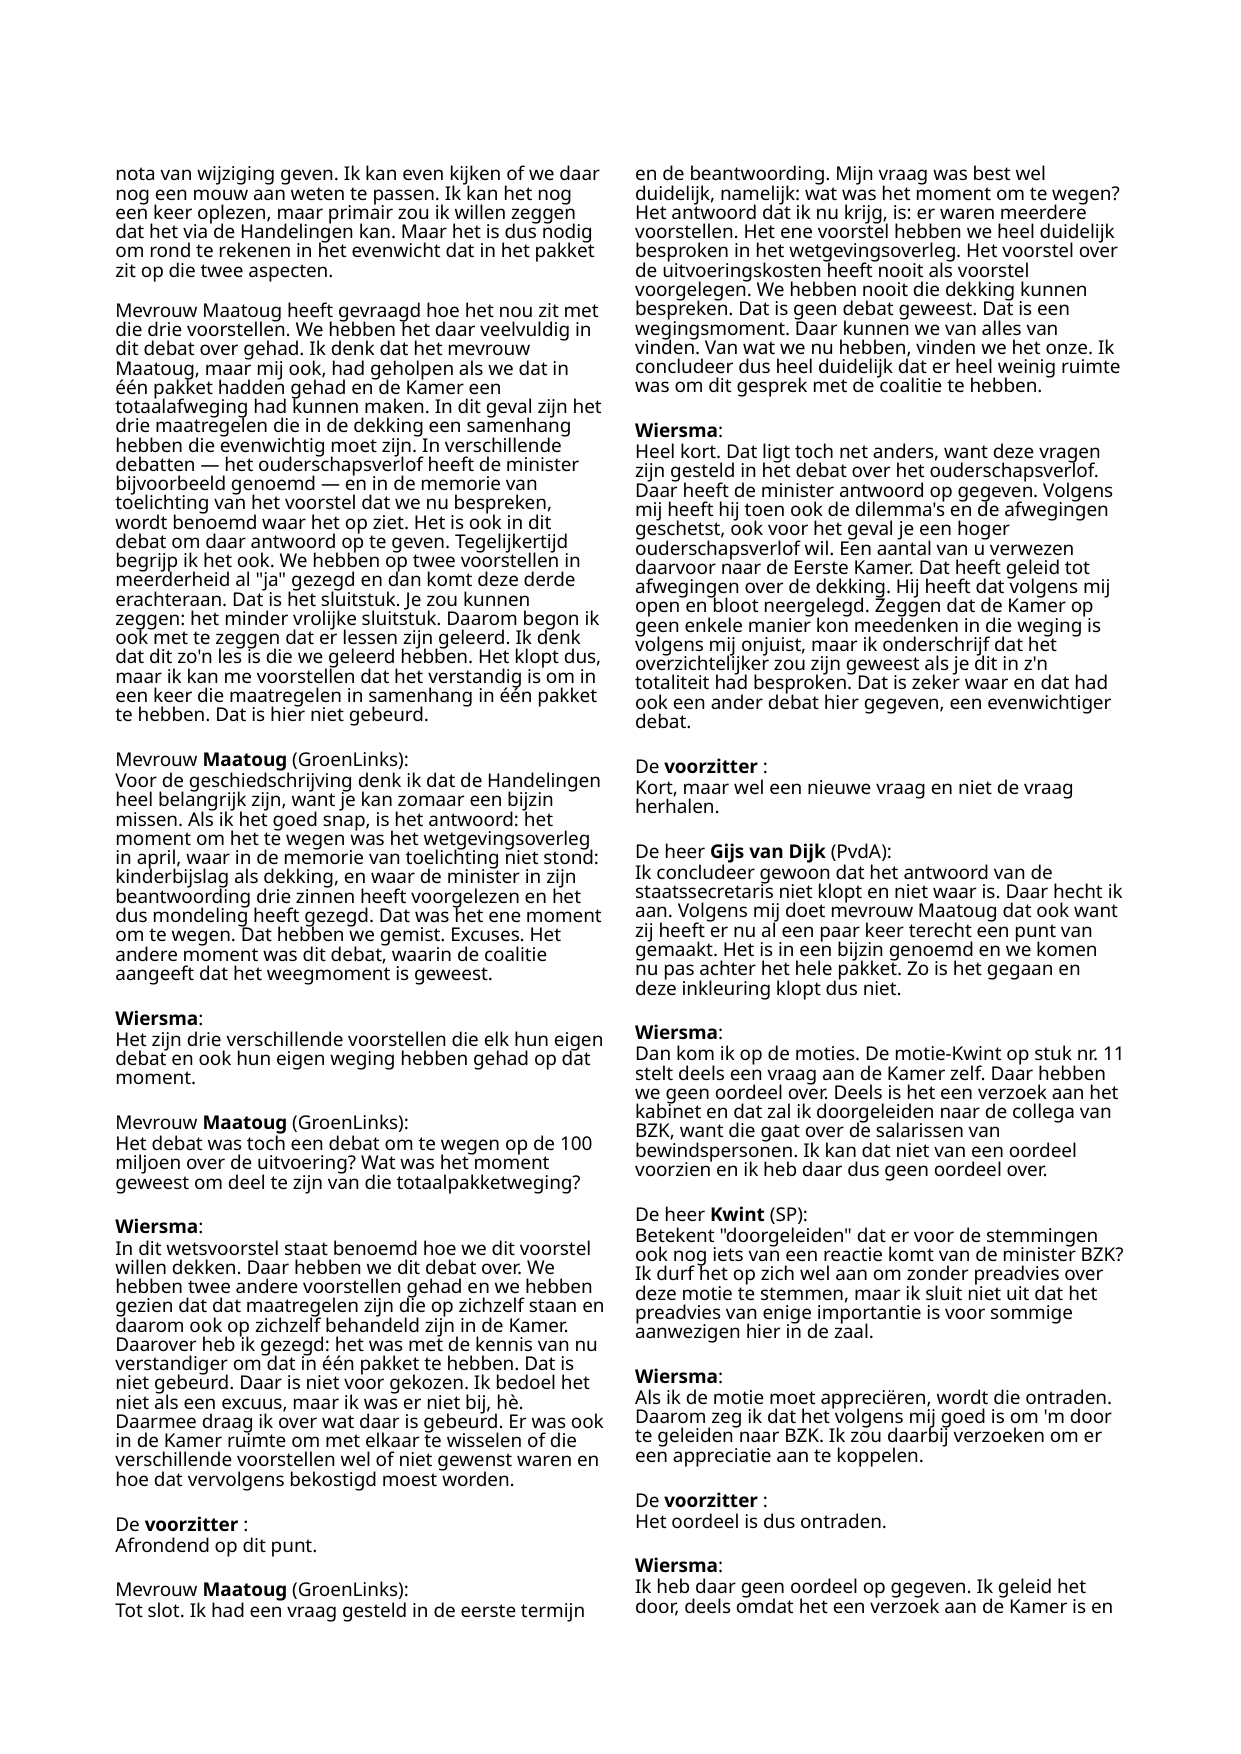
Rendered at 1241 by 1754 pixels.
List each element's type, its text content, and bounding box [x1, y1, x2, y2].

text Het zijn drie verschillende voorstellen die elk hun eigen debat en ook hun eigen weging hebben gehad op dat moment. [115, 1031, 605, 1088]
text Mevrouw Maatoug (GroenLinks): [115, 1109, 605, 1135]
text Heel kort. Dat ligt toch net anders, want deze vragen zijn gesteld in het debat over het ouderschapsverlof. Daar heeft de minister antwoord op gegeven. Volgens mij heeft hij toen ook de dilemma's en de afwegingen geschetst, ook voor het geval je een hoger ouderschapsverlof wil. Een aantal van u verwezen daarvoor naar de Eerste Kamer. Dat heeft geleid tot afwegingen over de dekking. Hij heeft dat volgens mij open en bloot neergelegd. Zeggen dat de Kamer op geen enkele manier kon meedenken in die weging is volgens mij onjuist, maar ik onderschrijf dat het overzichtelijker zou zijn geweest als je dit in z'n totaliteit had besproken. Dat is zeker waar en dat had ook een ander debat hier gegeven, een evenwichtiger debat. [635, 443, 1125, 732]
text Wiersma: [115, 1214, 605, 1239]
text Mevrouw Maatoug (GroenLinks): [115, 1577, 605, 1602]
text Afrondend op dit punt. [115, 1537, 605, 1556]
text De voorzitter : [115, 1511, 605, 1537]
text De heer Kwint (SP): [635, 1201, 1125, 1227]
text Ik heb daar geen oordeel op gegeven. Ik geleid het door, deels omdat het een verzoek aan de Kamer is en [635, 1578, 1125, 1617]
text Voor de geschiedschrijving denk ik dat de Handelingen heel belangrijk zijn, want je kan zomaar een bijzin missen. Als ik het goed snap, is het antwoord: het moment om het te wegen was het wetgevingsoverleg in april, waar in de memorie van toelichting niet stond: kinderbijslag als dekking, en waar de minister in zijn beantwoording drie zinnen heeft voorgelezen en het dus mondeling heeft gezegd. Dat was het ene moment om te wegen. Dat hebben we gemist. Excuses. Het andere moment was dit debat, waarin de coalitie aangeeft dat het weegmoment is geweest. [115, 772, 605, 984]
text Wiersma: [635, 1553, 1125, 1578]
text Als ik de motie moet appreciëren, wordt die ontraden. Daarom zeg ik dat het volgens mij goed is om 'm door te geleiden naar BZK. Ik zou daarbij verzoeken om er een appreciatie aan te koppelen. [635, 1389, 1125, 1466]
text De heer Gijs van Dijk (PvdA): [635, 838, 1125, 864]
text en de beantwoording. Mijn vraag was best wel duidelijk, namelijk: wat was het moment om te wegen? Het antwoord dat ik nu krijg, is: er waren meerdere voorstellen. Het ene voorstel hebben we heel duidelijk besproken in het wetgevingsoverleg. Het voorstel over de uitvoeringskosten heeft nooit als voorstel voorgelegen. We hebben nooit die dekking kunnen bespreken. Dat is geen debat geweest. Dat is een wegingsmoment. Daar kunnen we van alles van vinden. Van wat we nu hebben, vinden we het onze. Ik concludeer dus heel duidelijk dat er heel weinig ruimte was om dit gesprek met de coalitie te hebben. [635, 165, 1125, 397]
text Wiersma: [635, 417, 1125, 443]
text nota van wijziging geven. Ik kan even kijken of we daar nog een mouw aan weten te passen. Ik kan het nog een keer oplezen, maar primair zou ik willen zeggen dat het via de Handelingen kan. Maar het is dus nodig om rond te rekenen in het evenwicht dat in het pakket zit op die twee aspecten. [115, 165, 605, 281]
text Wiersma: [635, 1019, 1125, 1045]
text Ik concludeer gewoon dat het antwoord van de staatssecretaris niet klopt en niet waar is. Daar hecht ik aan. Volgens mij doet mevrouw Maatoug dat ook want zij heeft er nu al een paar keer terecht een punt van gemaakt. Het is in een bijzin genoemd en we komen nu pas achter het hele pakket. Zo is het gegaan en deze inkleuring klopt dus niet. [635, 864, 1125, 999]
text Wiersma: [635, 1363, 1125, 1389]
text In dit wetsvoorstel staat benoemd hoe we dit voorstel willen dekken. Daar hebben we dit debat over. We hebben twee andere voorstellen gehad en we hebben gezien dat dat maatregelen zijn die op zichzelf staan en daarom ook op zichzelf behandeld zijn in de Kamer. Daarover heb ik gezegd: het was met de kennis van nu verstandiger om dat in één pakket te hebben. Dat is niet gebeurd. Daar is niet voor gekozen. Ik bedoel het niet als een excuus, maar ik was er niet bij, hè. Daarmee draag ik over wat daar is gebeurd. Er was ook in de Kamer ruimte om met elkaar te wisselen of die verschillende voorstellen wel of niet gewenst waren en hoe dat vervolgens bekostigd moest worden. [115, 1239, 605, 1490]
text Mevrouw Maatoug heeft gevraagd hoe het nou zit met die drie voorstellen. We hebben het daar veelvuldig in dit debat over gehad. Ik denk dat het mevrouw Maatoug, maar mij ook, had geholpen als we dat in één pakket hadden gehad en de Kamer een totaalafweging had kunnen maken. In dit geval zijn het drie maatregelen die in de dekking een samenhang hebben die evenwichtig moet zijn. In verschillende debatten — het ouderschapsverlof heeft de minister bijvoorbeeld genoemd — en in de memorie van toelichting van het voorstel dat we nu bespreken, wordt benoemd waar het op ziet. Het is ook in dit debat om daar antwoord op te geven. Tegelijkertijd begrijp ik het ook. We hebben op twee voorstellen in meerderheid al "ja" gezegd en dan komt deze derde erachteraan. Dat is het sluitstuk. Je zou kunnen zeggen: het minder vrolijke sluitstuk. Daarom begon ik ook met te zeggen dat er lessen zijn geleerd. Ik denk dat dit zo'n les is die we geleerd hebben. Het klopt dus, maar ik kan me voorstellen dat het verstandig is om in een keer die maatregelen in samenhang in één pakket te hebben. Dat is hier niet gebeurd. [115, 302, 605, 726]
text Wiersma: [115, 1005, 605, 1031]
text Tot slot. Ik had een vraag gesteld in de eerste termijn [115, 1602, 605, 1622]
text Het oordeel is dus ontraden. [635, 1513, 1125, 1532]
text Mevrouw Maatoug (GroenLinks): [115, 746, 605, 772]
text Het debat was toch een debat om te wegen op de 100 miljoen over de uitvoering? Wat was het moment geweest om deel te zijn van die totaalpakketweging? [115, 1135, 605, 1193]
text De voorzitter : [635, 1487, 1125, 1513]
text Kort, maar wel een nieuwe vraag en niet de vraag herhalen. [635, 779, 1125, 817]
text Betekent "doorgeleiden" dat er voor de stemmingen ook nog iets van een reactie komt van de minister BZK? Ik durf het op zich wel aan om zonder preadvies over deze motie te stemmen, maar ik sluit niet uit dat het preadvies van enige importantie is voor sommige aanwezigen hier in de zaal. [635, 1227, 1125, 1342]
text Dan kom ik op de moties. De motie-Kwint op stuk nr. 11 stelt deels een vraag aan de Kamer zelf. Daar hebben we geen oordeel over. Deels is het een verzoek aan het kabinet en dat zal ik doorgeleiden naar de collega van BZK, want die gaat over de salarissen van bewindspersonen. Ik kan dat niet van een oordeel voorzien en ik heb daar dus geen oordeel over. [635, 1045, 1125, 1180]
text De voorzitter : [635, 753, 1125, 779]
